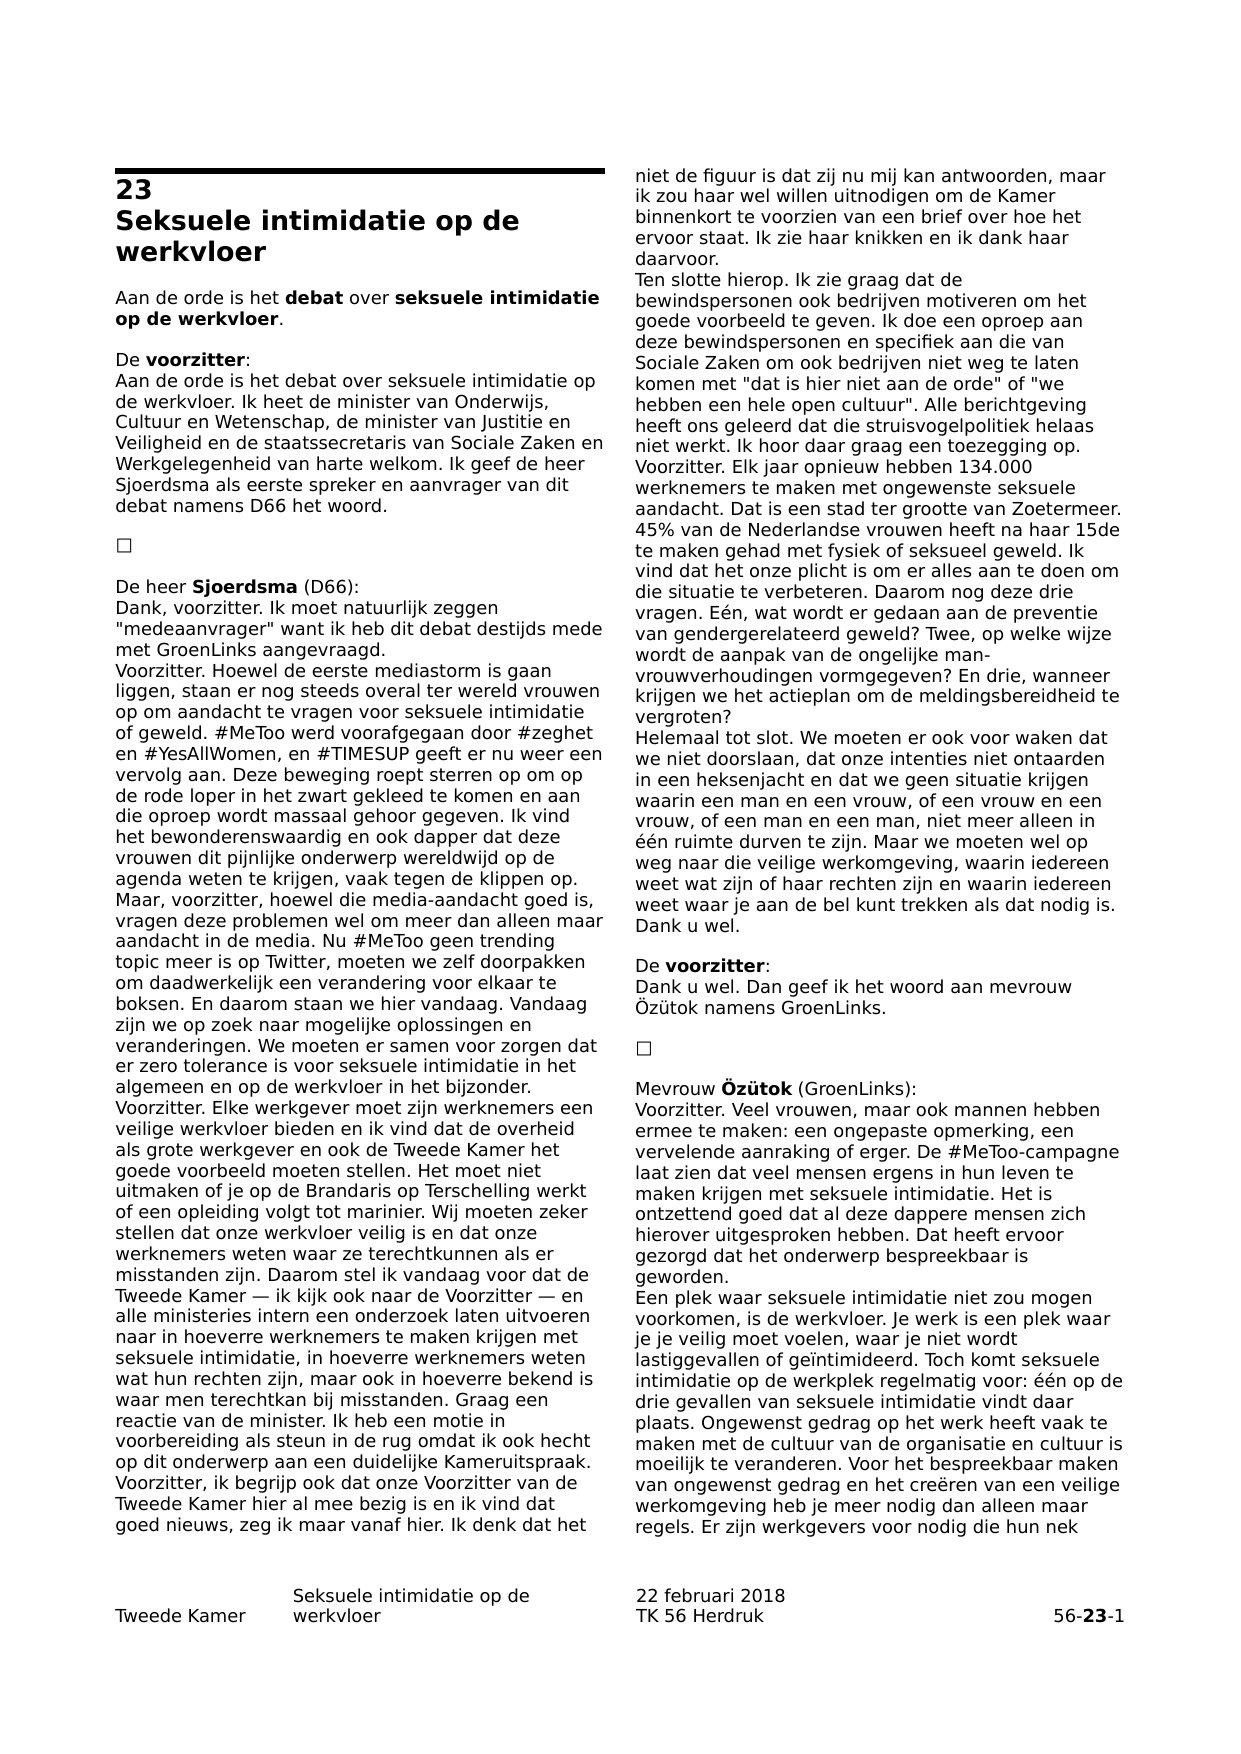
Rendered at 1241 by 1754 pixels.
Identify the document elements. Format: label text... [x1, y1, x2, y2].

text Aan de orde is het debat over seksuele intimidatie op de werkvloer. Ik heet de minister van Onderwijs, Cultuur en Wetenschap, de minister van Justitie en Veiligheid en de staatssecretaris van Sociale Zaken en Werkgelegenheid van harte welkom. Ik geef de heer Sjoerdsma als eerste spreker en aanvrager van dit debat namens D66 het woord. [115, 371, 605, 516]
text ⬜ [115, 536, 605, 557]
title 23 Seksuele intimidatie op de werkvloer [115, 174, 605, 268]
text Dank, voorzitter. Ik moet natuurlijk zeggen "medeaanvrager" want ik heb dit debat destijds mede met GroenLinks aangevraagd. [115, 598, 605, 660]
text Voorzitter. Elke werkgever moet zijn werknemers een veilige werkvloer bieden en ik vind dat de overheid als grote werkgever en ook de Tweede Kamer het goede voorbeeld moeten stellen. Het moet niet uitmaken of je op de Brandaris op Terschelling werkt of een opleiding volgt tot marinier. Wij moeten zeker stellen dat onze werkvloer veilig is en dat onze werknemers weten waar ze terechtkunnen als er misstanden zijn. Daarom stel ik vandaag voor dat de Tweede Kamer — ik kijk ook naar de Voorzitter — en alle ministeries intern een onderzoek laten uitvoeren naar in hoeverre werknemers te maken krijgen met seksuele intimidatie, in hoeverre werknemers weten wat hun rechten zijn, maar ook in hoeverre bekend is waar men terechtkan bij misstanden. Graag een reactie van de minister. Ik heb een motie in voorbereiding als steun in de rug omdat ik ook hecht op dit onderwerp aan een duidelijke Kameruitspraak. [115, 1098, 605, 1473]
text Maar, voorzitter, hoewel die media-aandacht goed is, vragen deze problemen wel om meer dan alleen maar aandacht in de media. Nu #MeToo geen trending topic meer is op Twitter, moeten we zelf doorpakken om daadwerkelijk een verandering voor elkaar te boksen. En daarom staan we hier vandaag. Vandaag zijn we op zoek naar mogelijke oplossingen en veranderingen. We moeten er samen voor zorgen dat er zero tolerance is voor seksuele intimidatie in het algemeen en op de werkvloer in het bijzonder. [115, 889, 605, 1098]
text Ten slotte hierop. Ik zie graag dat de bewindspersonen ook bedrijven motiveren om het goede voorbeeld te geven. Ik doe een oproep aan deze bewindspersonen en specifiek aan die van Sociale Zaken om ook bedrijven niet weg te laten komen met "dat is hier niet aan de orde" of "we hebben een hele open cultuur". Alle berichtgeving heeft ons geleerd dat die struisvogelpolitiek helaas niet werkt. Ik hoor daar graag een toezegging op. [635, 269, 1125, 457]
text De heer Sjoerdsma (D66): [115, 577, 605, 598]
text niet de figuur is dat zij nu mij kan antwoorden, maar ik zou haar wel willen uitnodigen om de Kamer binnenkort te voorzien van een brief over hoe het ervoor staat. Ik zie haar knikken en ik dank haar daarvoor. [635, 165, 1125, 269]
text Mevrouw Özütok (GroenLinks): [635, 1079, 1125, 1100]
text Voorzitter. Veel vrouwen, maar ook mannen hebben ermee te maken: een ongepaste opmerking, een vervelende aanraking of erger. De #MeToo-campagne laat zien dat veel mensen ergens in hun leven te maken krijgen met seksuele intimidatie. Het is ontzettend goed dat al deze dappere mensen zich hierover uitgesproken hebben. Dat heeft ervoor gezorgd dat het onderwerp bespreekbaar is geworden. [635, 1100, 1125, 1287]
text Een plek waar seksuele intimidatie niet zou mogen voorkomen, is de werkvloer. Je werk is een plek waar je je veilig moet voelen, waar je niet wordt lastiggevallen of geïntimideerd. Toch komt seksuele intimidatie op de werkplek regelmatig voor: één op de drie gevallen van seksuele intimidatie vindt daar plaats. Ongewenst gedrag op het werk heeft vaak te maken met de cultuur van de organisatie en cultuur is moeilijk te veranderen. Voor het bespreekbaar maken van ongewenst gedrag en het creëren van een veilige werkomgeving heb je meer nodig dan alleen maar regels. Er zijn werkgevers voor nodig die hun nek [635, 1287, 1125, 1537]
text Voorzitter. Hoewel de eerste mediastorm is gaan liggen, staan er nog steeds overal ter wereld vrouwen op om aandacht te vragen voor seksuele intimidatie of geweld. #MeToo werd voorafgegaan door #zeghet en #YesAllWomen, en #TIMESUP geeft er nu weer een vervolg aan. Deze beweging roept sterren op om op de rode loper in het zwart gekleed te komen en aan die oproep wordt massaal gehoor gegeven. Ik vind het bewonderenswaardig en ook dapper dat deze vrouwen dit pijnlijke onderwerp wereldwijd op de agenda weten te krijgen, vaak tegen de klippen op. [115, 660, 605, 889]
text Dank u wel. Dan geef ik het woord aan mevrouw Özütok namens GroenLinks. [635, 977, 1125, 1018]
text Voorzitter. Elk jaar opnieuw hebben 134.000 werknemers te maken met ongewenste seksuele aandacht. Dat is een stad ter grootte van Zoetermeer. 45% van de Nederlandse vrouwen heeft na haar 15de te maken gehad met fysiek of seksueel geweld. Ik vind dat het onze plicht is om er alles aan te doen om die situatie te verbeteren. Daarom nog deze drie vragen. Eén, wat wordt er gedaan aan de preventie van gendergerelateerd geweld? Twee, op welke wijze wordt de aanpak van de ongelijke man-vrouwverhoudingen vormgegeven? En drie, wanneer krijgen we het actieplan om de meldingsbereidheid te vergroten? [635, 457, 1125, 728]
text Helemaal tot slot. We moeten er ook voor waken dat we niet doorslaan, dat onze intenties niet ontaarden in een heksenjacht en dat we geen situatie krijgen waarin een man en een vrouw, of een vrouw en een vrouw, of een man en een man, niet meer alleen in één ruimte durven te zijn. Maar we moeten wel op weg naar die veilige werkomgeving, waarin iedereen weet wat zijn of haar rechten zijn en waarin iedereen weet waar je aan de bel kunt trekken als dat nodig is. Dank u wel. [635, 728, 1125, 936]
text Voorzitter, ik begrijp ook dat onze Voorzitter van de Tweede Kamer hier al mee bezig is en ik vind dat goed nieuws, zeg ik maar vanaf hier. Ik denk dat het [115, 1473, 605, 1535]
text ⬜ [635, 1038, 1125, 1059]
text De voorzitter: [115, 350, 605, 371]
text Aan de orde is het debat over seksuele intimidatie op de werkvloer. [115, 288, 605, 330]
text De voorzitter: [635, 956, 1125, 977]
